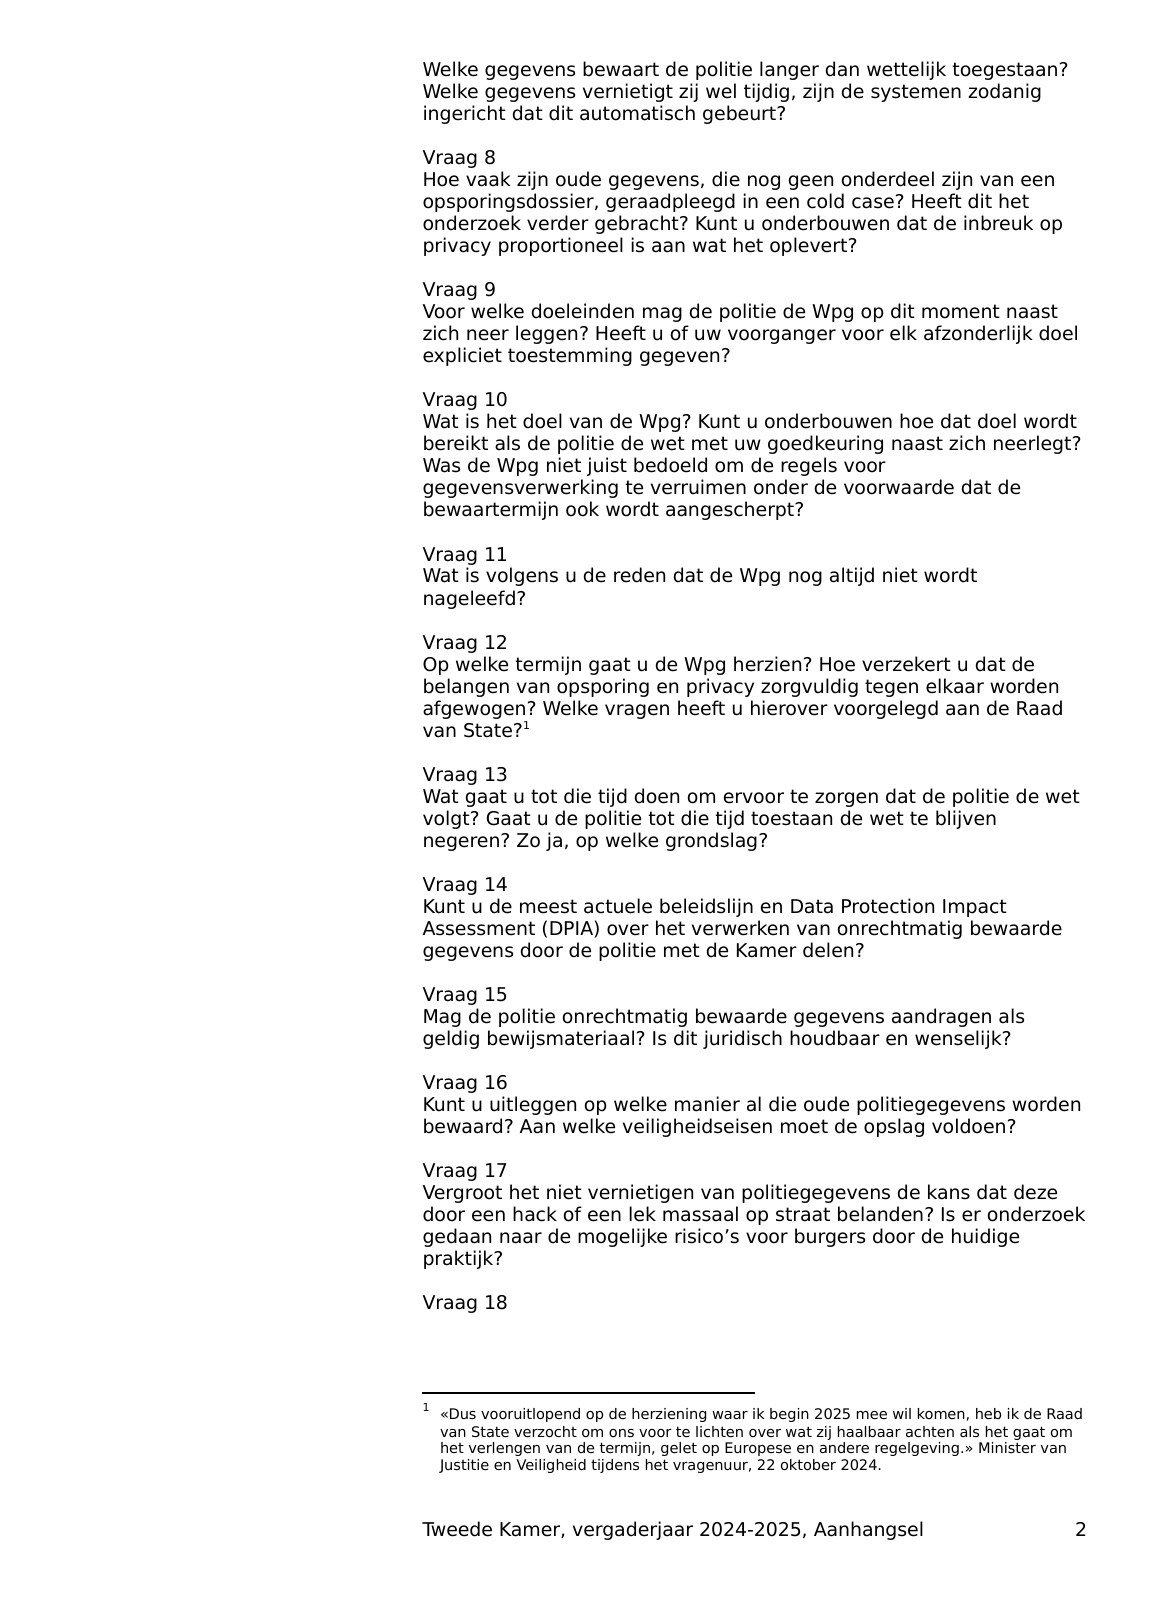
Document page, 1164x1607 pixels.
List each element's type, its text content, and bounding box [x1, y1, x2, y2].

text Vraag 12 [422, 632, 1087, 653]
text Mag de politie onrechtmatig bewaarde gegevens aandragen als geldig bewijsmateriaal? Is dit juridisch houdbaar en wenselijk? [422, 1006, 1087, 1050]
text Op welke termijn gaat u de Wpg herzien? Hoe verzekert u dat de belangen van opsporing en privacy zorgvuldig tegen elkaar worden afgewogen? Welke vragen heeft u hierover voorgelegd aan de Raad van State? [422, 653, 1087, 741]
text «Dus vooruitlopend op de herziening waar ik begin 2025 mee wil komen, heb ik de Raad van State verzocht om ons voor te lichten over wat zij haalbaar achten als het gaat om het verlengen van de termijn, gelet op Europese en andere regelgeving.» Minister van Justitie en Veiligheid tijdens het vragenuur, 22 oktober 2024. [422, 1402, 1087, 1474]
text Vergroot het niet vernietigen van politiegegevens de kans dat deze door een hack of een lek massaal op straat belanden? Is er onderzoek gedaan naar de mogelijke risico’s voor burgers door de huidige praktijk? [422, 1182, 1087, 1270]
text Vraag 9 [422, 279, 1087, 301]
text Vraag 17 [422, 1160, 1087, 1182]
text Vraag 15 [422, 984, 1087, 1006]
text Vraag 18 [422, 1292, 1087, 1314]
text Kunt u de meest actuele beleidslijn en Data Protection Impact Assessment (DPIA) over het verwerken van onrechtmatig bewaarde gegevens door de politie met de Kamer delen? [422, 896, 1087, 962]
text Vraag 11 [422, 543, 1087, 565]
text Vraag 16 [422, 1072, 1087, 1094]
text Wat is het doel van de Wpg? Kunt u onderbouwen hoe dat doel wordt bereikt als de politie de wet met uw goedkeuring naast zich neerlegt? Was de Wpg niet juist bedoeld om de regels voor gegevensverwerking te verruimen onder de voorwaarde dat de bewaartermijn ook wordt aangescherpt? [422, 411, 1087, 521]
text Kunt u uitleggen op welke manier al die oude politiegegevens worden bewaard? Aan welke veiligheidseisen moet de opslag voldoen? [422, 1094, 1087, 1138]
text Vraag 10 [422, 389, 1087, 411]
text Vraag 13 [422, 764, 1087, 786]
text Voor welke doeleinden mag de politie de Wpg op dit moment naast zich neer leggen? Heeft u of uw voorganger voor elk afzonderlijk doel expliciet toestemming gegeven? [422, 301, 1087, 367]
text Vraag 14 [422, 874, 1087, 896]
text Wat is volgens u de reden dat de Wpg nog altijd niet wordt nageleefd? [422, 565, 1087, 609]
text Vraag 8 [422, 147, 1087, 169]
text Hoe vaak zijn oude gegevens, die nog geen onderdeel zijn van een opsporingsdossier, geraadpleegd in een cold case? Heeft dit het onderzoek verder gebracht? Kunt u onderbouwen dat de inbreuk op privacy proportioneel is aan wat het oplevert? [422, 169, 1087, 257]
text Wat gaat u tot die tijd doen om ervoor te zorgen dat de politie de wet volgt? Gaat u de politie tot die tijd toestaan de wet te blijven negeren? Zo ja, op welke grondslag? [422, 786, 1087, 852]
text Welke gegevens bewaart de politie langer dan wettelijk toegestaan? Welke gegevens vernietigt zij wel tijdig, zijn de systemen zodanig ingericht dat dit automatisch gebeurt? [422, 59, 1087, 125]
